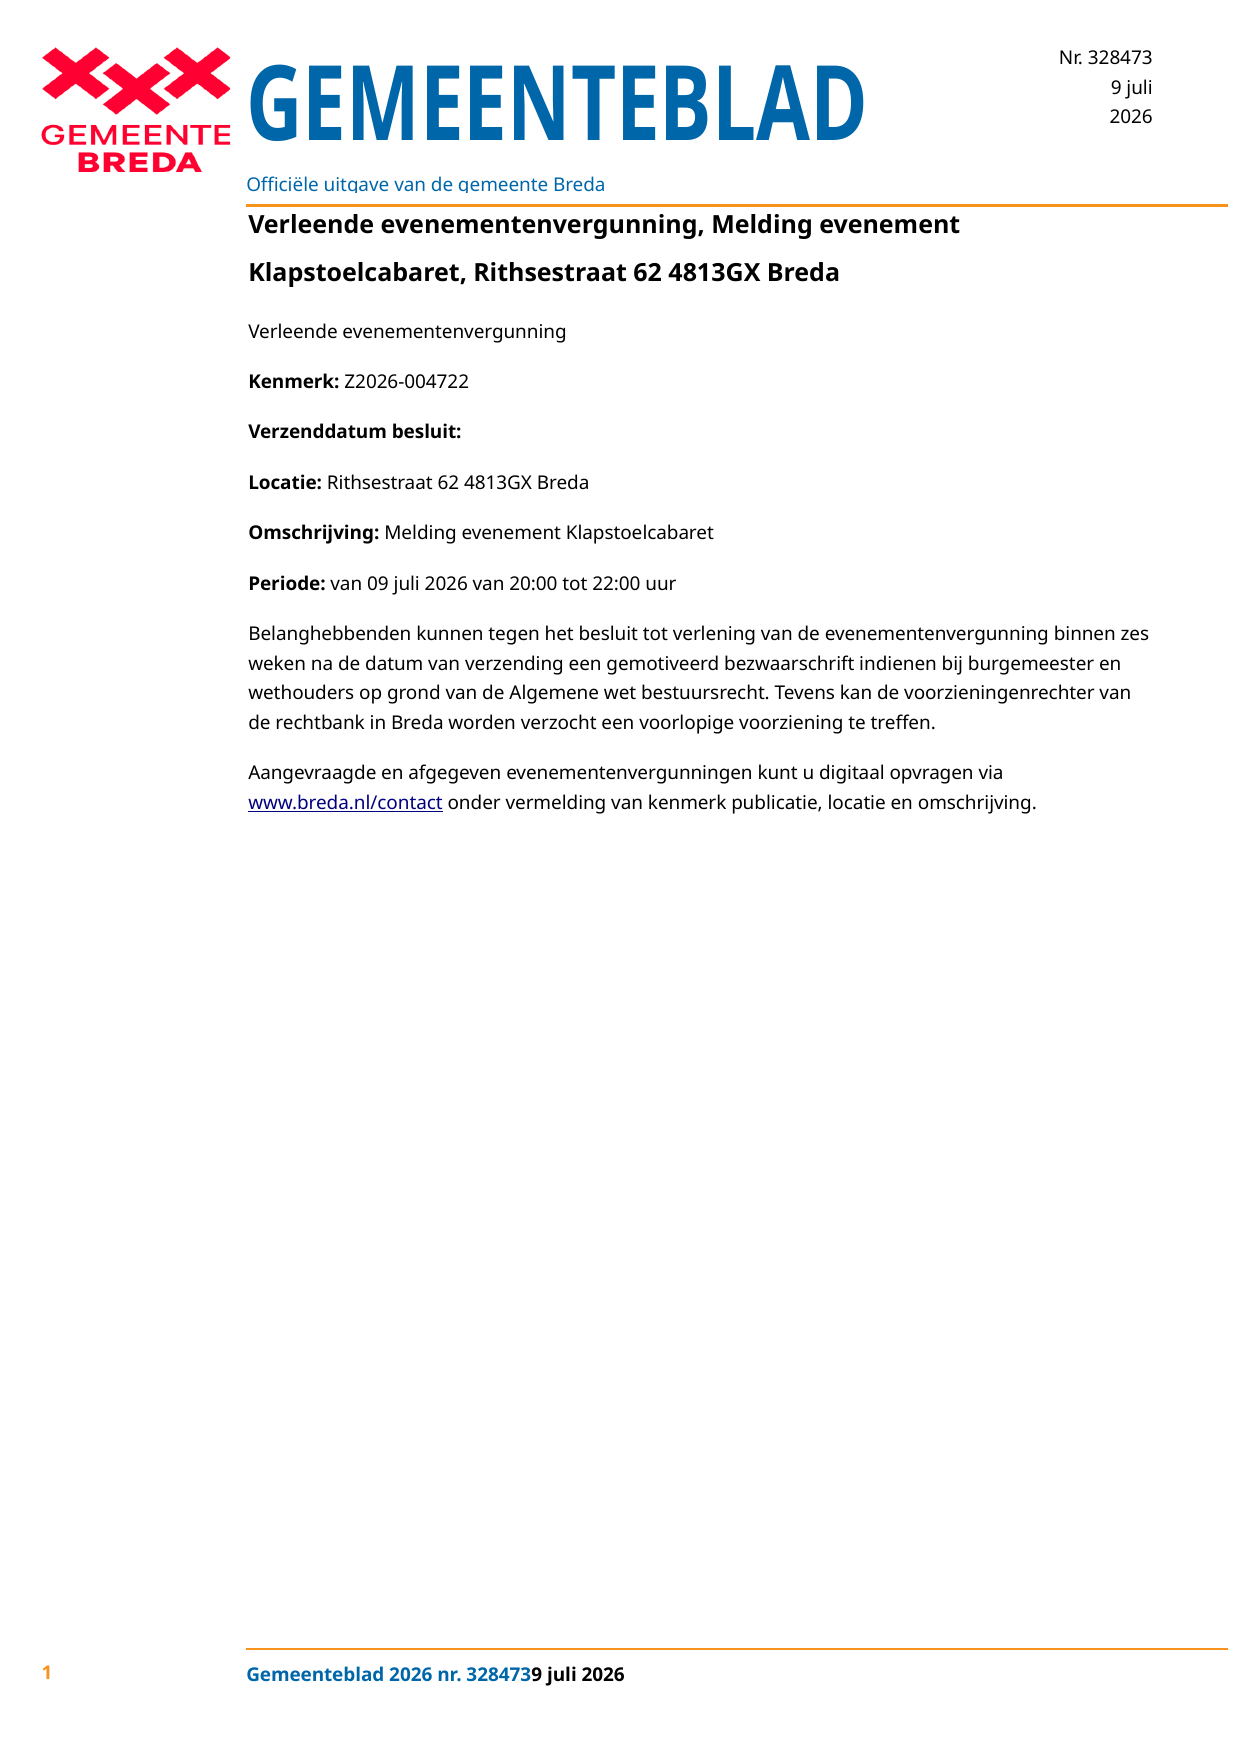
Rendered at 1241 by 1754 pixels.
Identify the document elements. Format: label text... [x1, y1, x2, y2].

text Aangevraagde en afgegeven evenementenvergunningen kunt u digitaal opvragen via www.breda.nl/contact onder vermelding van kenmerk publicatie, locatie en omschrijving. [248, 759, 1152, 815]
text Locatie: Rithsestraat 62 4813GX Breda [248, 469, 1152, 495]
text Verleende evenementenvergunning, Melding evenement Klapstoelcabaret, Rithsestraat 62 4813GX Breda [248, 207, 1152, 288]
picture [41, 47, 231, 172]
text Periode: van 09 juli 2026 van 20:00 tot 22:00 uur [248, 570, 1152, 596]
text Verleende evenementenvergunning [248, 318, 1152, 344]
text Verzenddatum besluit: [248, 419, 1152, 444]
text Kenmerk: Z2026-004722 [248, 368, 1152, 394]
text Belanghebbenden kunnen tegen het besluit tot verlening van de evenementenvergunning binnen zes weken na de datum van verzending een gemotiveerd bezwaarschrift indienen bij burgemeester en wethouders op grond van de Algemene wet bestuursrecht. Tevens kan de voorzieningenrechter van de rechtbank in Breda worden verzocht een voorlopige voorziening te treffen. [248, 620, 1152, 735]
text Omschrijving: Melding evenement Klapstoelcabaret [248, 519, 1152, 545]
